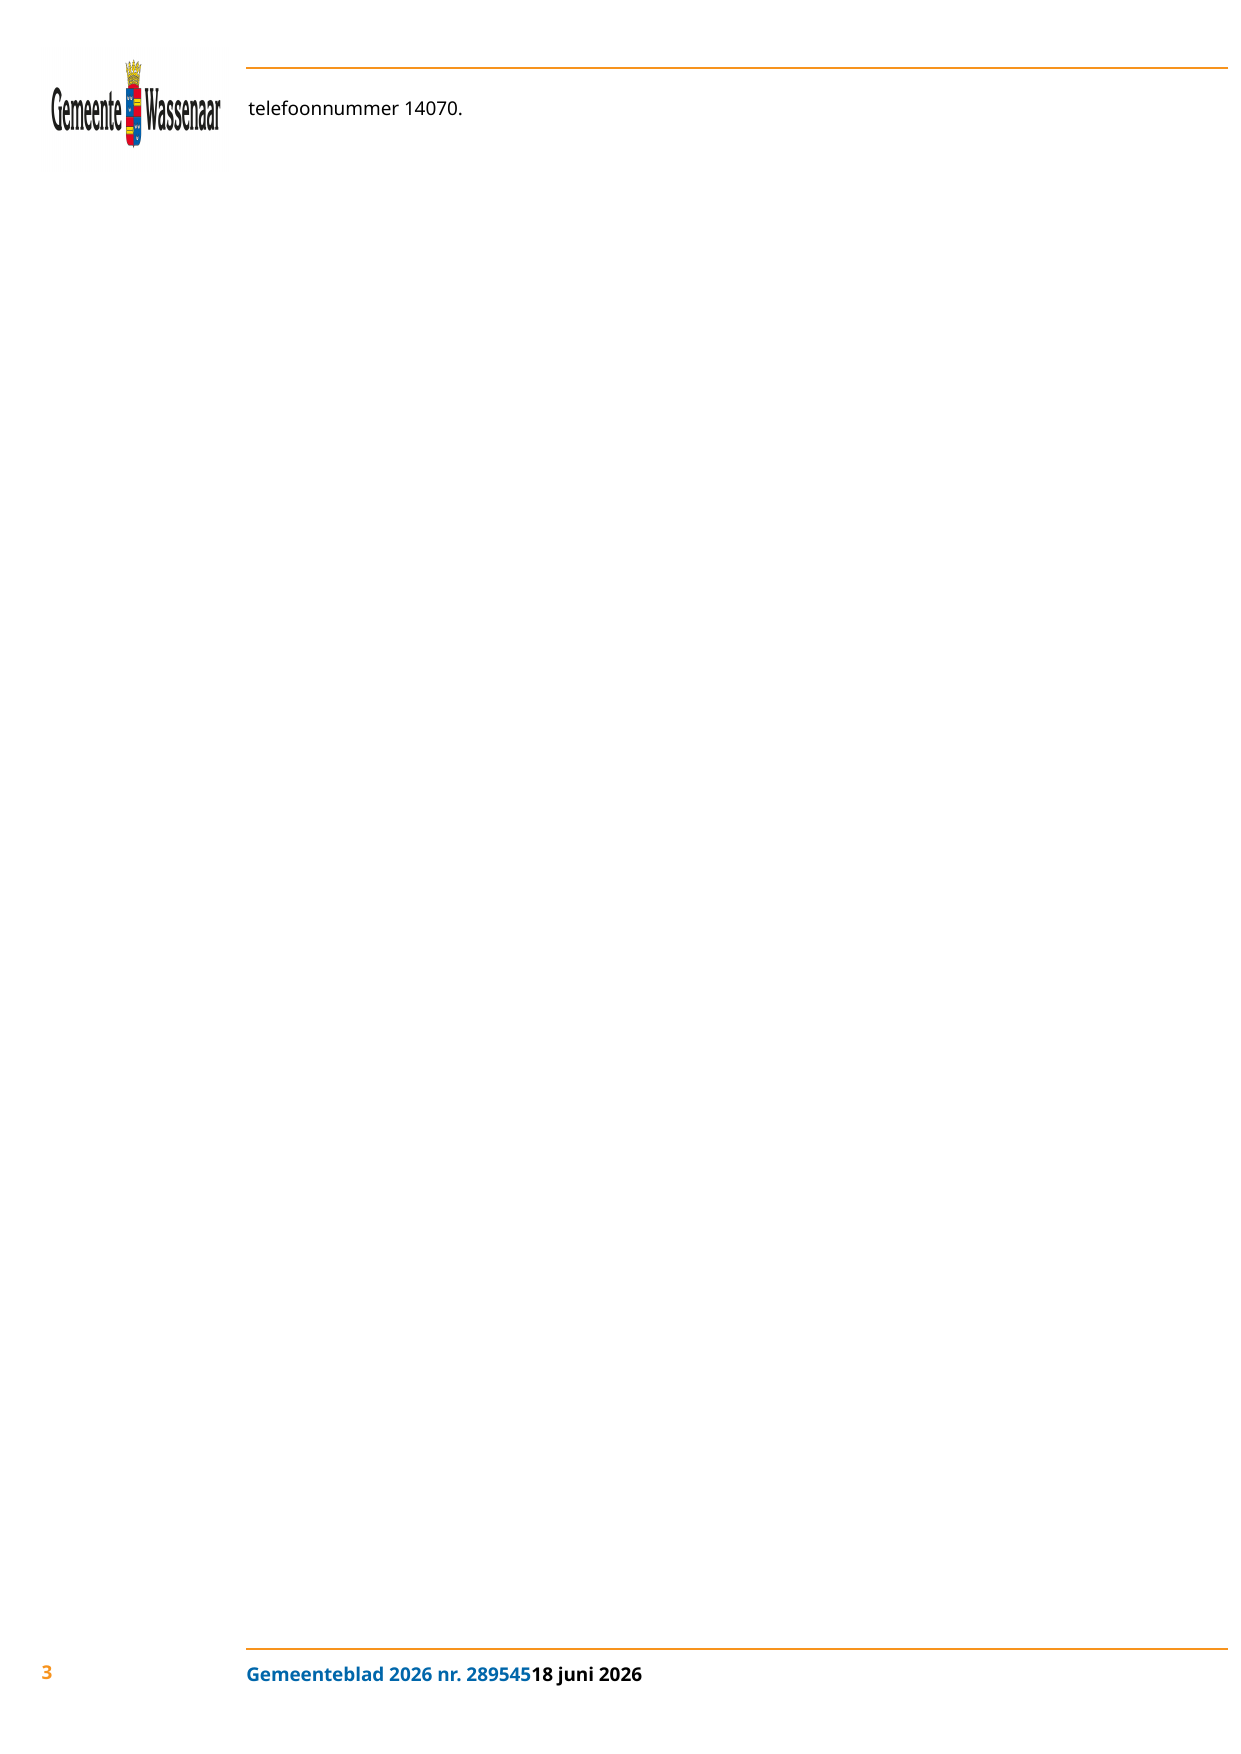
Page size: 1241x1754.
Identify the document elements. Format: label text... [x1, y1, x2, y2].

picture [41, 47, 231, 172]
text telefoonnummer 14070. [248, 95, 1152, 121]
